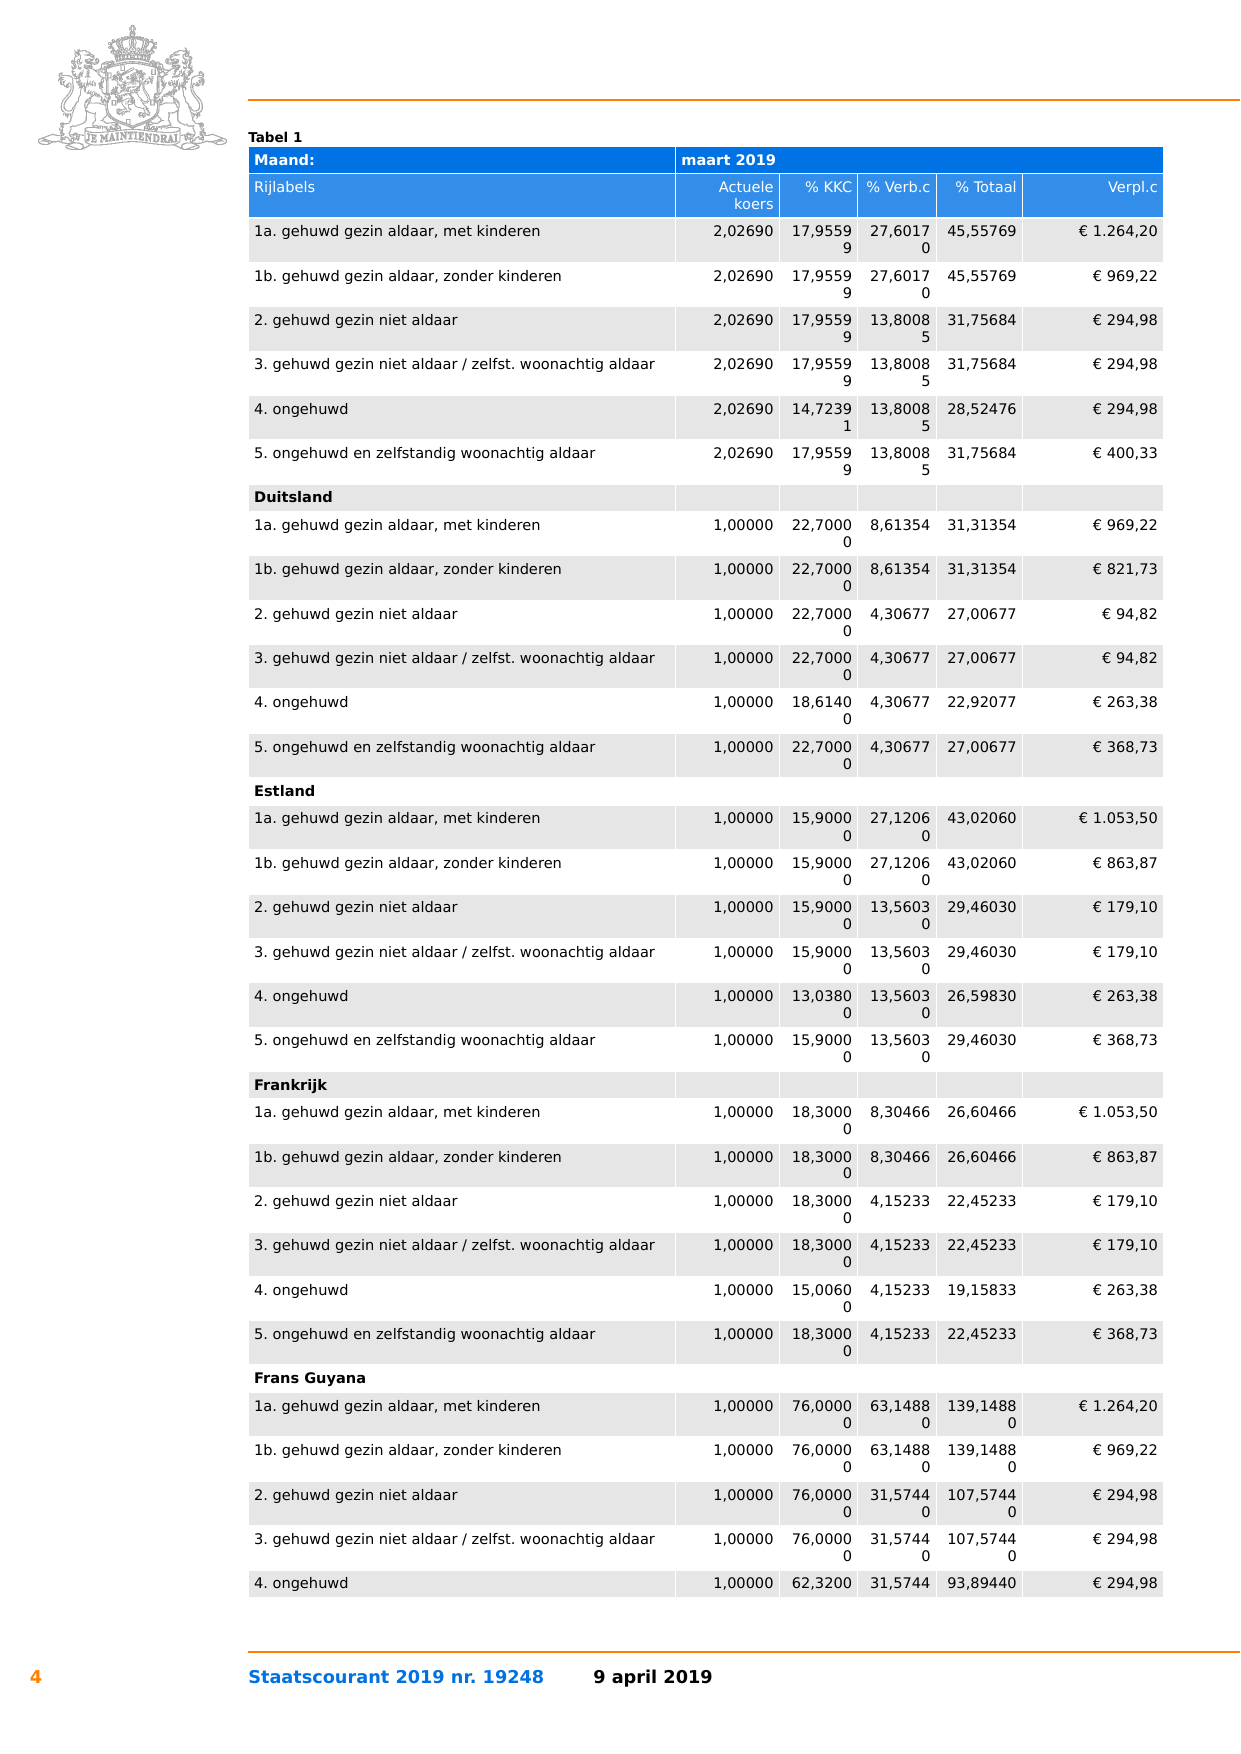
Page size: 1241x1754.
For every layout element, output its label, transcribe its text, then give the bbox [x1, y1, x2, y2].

table_cell [937, 485, 1022, 511]
table_cell 1a. gehuwd gezin aldaar, met kinderen [249, 806, 675, 849]
table_cell 1a. gehuwd gezin aldaar, met kinderen [249, 1099, 675, 1143]
table_cell % KKC [780, 174, 857, 217]
table_cell 8,30466 [858, 1144, 936, 1187]
table_cell 139,14880 [937, 1438, 1022, 1481]
table_cell 1,00000 [676, 1321, 779, 1364]
table_cell € 179,10 [1023, 939, 1163, 982]
table_cell 17,95599 [780, 352, 857, 395]
table_cell 1,00000 [676, 1233, 779, 1276]
table_cell 3. gehuwd gezin niet aldaar / zelfst. woonachtig aldaar [249, 939, 675, 982]
table_cell 3. gehuwd gezin niet aldaar / zelfst. woonachtig aldaar [249, 645, 675, 688]
table_cell 13,80085 [858, 352, 936, 395]
table_cell € 294,98 [1023, 1571, 1163, 1597]
table_cell 4,30677 [858, 601, 936, 644]
table_cell 43,02060 [937, 806, 1022, 849]
table_cell [780, 778, 857, 805]
table_cell 29,46030 [937, 939, 1022, 982]
table_cell 31,31354 [937, 556, 1022, 600]
table_cell maart 2019 [676, 147, 1163, 173]
table_cell 15,90000 [780, 895, 857, 938]
table_cell € 863,87 [1023, 850, 1163, 893]
table_cell 107,57440 [937, 1526, 1022, 1569]
table_cell [858, 1072, 936, 1098]
table_cell € 294,98 [1023, 307, 1163, 351]
table_cell 8,30466 [858, 1099, 936, 1143]
table_cell € 94,82 [1023, 601, 1163, 644]
table_cell 28,52476 [937, 396, 1022, 439]
table_cell 18,30000 [780, 1188, 857, 1231]
table_cell [676, 1072, 779, 1098]
table_cell 1,00000 [676, 1028, 779, 1071]
table_cell 17,95599 [780, 440, 857, 484]
table_cell Rijlabels [249, 174, 675, 217]
table_cell 13,03800 [780, 983, 857, 1027]
table_cell 22,70000 [780, 601, 857, 644]
table_cell 14,72391 [780, 396, 857, 439]
table_cell € 368,73 [1023, 734, 1163, 777]
table_cell Frankrijk [249, 1072, 675, 1098]
table_cell [676, 778, 779, 805]
table_cell [1023, 1366, 1163, 1392]
table_cell 17,95599 [780, 219, 857, 262]
table_cell € 179,10 [1023, 1188, 1163, 1231]
table_cell 5. ongehuwd en zelfstandig woonachtig aldaar [249, 734, 675, 777]
table_cell 31,75684 [937, 307, 1022, 351]
table_cell 76,00000 [780, 1438, 857, 1481]
table_cell 18,61400 [780, 690, 857, 733]
table_cell 1b. gehuwd gezin aldaar, zonder kinderen [249, 1144, 675, 1187]
table_cell 31,75684 [937, 352, 1022, 395]
table_cell [858, 778, 936, 805]
table_cell 19,15833 [937, 1277, 1022, 1320]
table_cell 4. ongehuwd [249, 983, 675, 1027]
table_cell [676, 1366, 779, 1392]
table_cell 2. gehuwd gezin niet aldaar [249, 1188, 675, 1231]
table_cell 13,56030 [858, 983, 936, 1027]
table_cell Frans Guyana [249, 1366, 675, 1392]
table_cell 22,45233 [937, 1188, 1022, 1231]
table_cell 26,60466 [937, 1144, 1022, 1187]
table_cell 3. gehuwd gezin niet aldaar / zelfst. woonachtig aldaar [249, 1233, 675, 1276]
table_cell € 179,10 [1023, 895, 1163, 938]
table_cell 76,00000 [780, 1393, 857, 1436]
table_cell [858, 1366, 936, 1392]
table_cell 26,60466 [937, 1099, 1022, 1143]
table_cell % Totaal [937, 174, 1022, 217]
table_cell € 969,22 [1023, 263, 1163, 306]
table_cell 31,57440 [858, 1526, 936, 1569]
table_cell € 263,38 [1023, 1277, 1163, 1320]
table_cell 1b. gehuwd gezin aldaar, zonder kinderen [249, 1438, 675, 1481]
table_cell € 863,87 [1023, 1144, 1163, 1187]
table_cell 31,31354 [937, 512, 1022, 555]
table_cell € 179,10 [1023, 1233, 1163, 1276]
table_cell 1a. gehuwd gezin aldaar, met kinderen [249, 1393, 675, 1436]
table_cell 8,61354 [858, 556, 936, 600]
table_cell 1,00000 [676, 1571, 779, 1597]
table_cell € 1.264,20 [1023, 1393, 1163, 1436]
table_cell 62,3200 [780, 1571, 857, 1597]
table_cell 1,00000 [676, 645, 779, 688]
table_cell 27,00677 [937, 601, 1022, 644]
table_cell [1023, 485, 1163, 511]
table_cell € 294,98 [1023, 396, 1163, 439]
table_cell [1023, 778, 1163, 805]
table_cell 45,55769 [937, 263, 1022, 306]
table_cell 18,30000 [780, 1144, 857, 1187]
table_cell 63,14880 [858, 1393, 936, 1436]
table_cell 93,89440 [937, 1571, 1022, 1597]
table_cell 2. gehuwd gezin niet aldaar [249, 895, 675, 938]
table_cell 29,46030 [937, 1028, 1022, 1071]
table_cell € 94,82 [1023, 645, 1163, 688]
table_cell Maand: [249, 147, 675, 173]
table_cell 27,00677 [937, 645, 1022, 688]
table_cell 1b. gehuwd gezin aldaar, zonder kinderen [249, 850, 675, 893]
table_cell 1b. gehuwd gezin aldaar, zonder kinderen [249, 263, 675, 306]
table_cell 27,12060 [858, 806, 936, 849]
table_cell Verpl.c [1023, 174, 1163, 217]
table_cell 1,00000 [676, 806, 779, 849]
table_cell 3. gehuwd gezin niet aldaar / zelfst. woonachtig aldaar [249, 352, 675, 395]
table_cell 18,30000 [780, 1099, 857, 1143]
table_cell 2. gehuwd gezin niet aldaar [249, 307, 675, 351]
table_cell 22,70000 [780, 734, 857, 777]
table_cell 1,00000 [676, 1188, 779, 1231]
table_cell 4,15233 [858, 1188, 936, 1231]
table_cell 4. ongehuwd [249, 690, 675, 733]
table_cell 15,90000 [780, 850, 857, 893]
table_cell 26,59830 [937, 983, 1022, 1027]
table_cell 2,02690 [676, 307, 779, 351]
table_cell 15,90000 [780, 806, 857, 849]
table_cell € 1.264,20 [1023, 219, 1163, 262]
table_cell 2,02690 [676, 440, 779, 484]
table_cell 4. ongehuwd [249, 396, 675, 439]
table_cell 13,56030 [858, 895, 936, 938]
table_cell 4,15233 [858, 1321, 936, 1364]
table_cell € 294,98 [1023, 1526, 1163, 1569]
table_cell 1,00000 [676, 850, 779, 893]
table_cell € 821,73 [1023, 556, 1163, 600]
table_cell 63,14880 [858, 1438, 936, 1481]
table_cell 22,70000 [780, 512, 857, 555]
table_cell 13,80085 [858, 440, 936, 484]
table_cell 31,75684 [937, 440, 1022, 484]
table_cell 4,30677 [858, 645, 936, 688]
table_cell 13,56030 [858, 939, 936, 982]
table_cell 15,00600 [780, 1277, 857, 1320]
table_cell 1,00000 [676, 556, 779, 600]
table_cell Actuele koers [676, 174, 779, 217]
table_cell 22,92077 [937, 690, 1022, 733]
table_cell 1,00000 [676, 734, 779, 777]
table_cell 17,95599 [780, 307, 857, 351]
table_cell 1a. gehuwd gezin aldaar, met kinderen [249, 219, 675, 262]
table_cell € 400,33 [1023, 440, 1163, 484]
table_cell 2,02690 [676, 352, 779, 395]
table_cell € 263,38 [1023, 690, 1163, 733]
table_cell 2. gehuwd gezin niet aldaar [249, 601, 675, 644]
table_cell 2. gehuwd gezin niet aldaar [249, 1482, 675, 1525]
table_cell 13,56030 [858, 1028, 936, 1071]
table_cell € 294,98 [1023, 352, 1163, 395]
table_cell 17,95599 [780, 263, 857, 306]
table_cell 18,30000 [780, 1233, 857, 1276]
table_cell 22,45233 [937, 1321, 1022, 1364]
table_cell [676, 485, 779, 511]
table_cell Estland [249, 778, 675, 805]
table_cell 1,00000 [676, 1482, 779, 1525]
table_cell 2,02690 [676, 219, 779, 262]
table_cell 1,00000 [676, 1393, 779, 1436]
table_cell 4. ongehuwd [249, 1571, 675, 1597]
table_cell [780, 1366, 857, 1392]
table_cell 29,46030 [937, 895, 1022, 938]
table_cell 18,30000 [780, 1321, 857, 1364]
table_cell 4,15233 [858, 1233, 936, 1276]
table_cell 8,61354 [858, 512, 936, 555]
table_cell 3. gehuwd gezin niet aldaar / zelfst. woonachtig aldaar [249, 1526, 675, 1569]
table_cell € 294,98 [1023, 1482, 1163, 1525]
table_cell € 263,38 [1023, 983, 1163, 1027]
table_cell € 969,22 [1023, 512, 1163, 555]
table_cell 139,14880 [937, 1393, 1022, 1436]
table_cell 5. ongehuwd en zelfstandig woonachtig aldaar [249, 440, 675, 484]
table_cell 1,00000 [676, 601, 779, 644]
table_cell 15,90000 [780, 1028, 857, 1071]
table_cell € 1.053,50 [1023, 1099, 1163, 1143]
table_cell 15,90000 [780, 939, 857, 982]
table_cell [858, 485, 936, 511]
table_cell 1,00000 [676, 1526, 779, 1569]
table_cell 5. ongehuwd en zelfstandig woonachtig aldaar [249, 1028, 675, 1071]
table_cell 76,00000 [780, 1526, 857, 1569]
table_cell 1,00000 [676, 512, 779, 555]
table_cell 4,30677 [858, 690, 936, 733]
table_cell 4,15233 [858, 1277, 936, 1320]
table_cell 27,12060 [858, 850, 936, 893]
table_cell 4,30677 [858, 734, 936, 777]
table_cell 2,02690 [676, 263, 779, 306]
table_cell 1b. gehuwd gezin aldaar, zonder kinderen [249, 556, 675, 600]
table_cell € 368,73 [1023, 1028, 1163, 1071]
table_cell [1023, 1072, 1163, 1098]
table_cell 1,00000 [676, 1099, 779, 1143]
table_cell % Verb.c [858, 174, 936, 217]
table_cell 27,60170 [858, 219, 936, 262]
picture [38, 25, 227, 150]
table_cell 1,00000 [676, 1438, 779, 1481]
table_cell [937, 1072, 1022, 1098]
table_cell 43,02060 [937, 850, 1022, 893]
table_cell 22,70000 [780, 556, 857, 600]
table_cell € 1.053,50 [1023, 806, 1163, 849]
table_cell 1,00000 [676, 939, 779, 982]
table_cell 13,80085 [858, 307, 936, 351]
table_cell 31,5744 [858, 1571, 936, 1597]
table_cell 27,60170 [858, 263, 936, 306]
table_cell 107,57440 [937, 1482, 1022, 1525]
table_header Tabel 1 [248, 130, 1163, 146]
table_cell 13,80085 [858, 396, 936, 439]
table_cell 22,70000 [780, 645, 857, 688]
table_cell 22,45233 [937, 1233, 1022, 1276]
table_cell 2,02690 [676, 396, 779, 439]
table_cell 5. ongehuwd en zelfstandig woonachtig aldaar [249, 1321, 675, 1364]
table_cell 76,00000 [780, 1482, 857, 1525]
table_cell 1,00000 [676, 983, 779, 1027]
table_cell [937, 778, 1022, 805]
table_cell € 969,22 [1023, 1438, 1163, 1481]
table_cell 31,57440 [858, 1482, 936, 1525]
table_cell 1,00000 [676, 690, 779, 733]
table_cell 1,00000 [676, 1277, 779, 1320]
table_cell 1,00000 [676, 895, 779, 938]
table_cell 1a. gehuwd gezin aldaar, met kinderen [249, 512, 675, 555]
table_cell 45,55769 [937, 219, 1022, 262]
table_cell 1,00000 [676, 1144, 779, 1187]
table_cell € 368,73 [1023, 1321, 1163, 1364]
table_cell [780, 485, 857, 511]
table_cell [780, 1072, 857, 1098]
table_cell Duitsland [249, 485, 675, 511]
table_cell 27,00677 [937, 734, 1022, 777]
table_cell 4. ongehuwd [249, 1277, 675, 1320]
table_cell [937, 1366, 1022, 1392]
